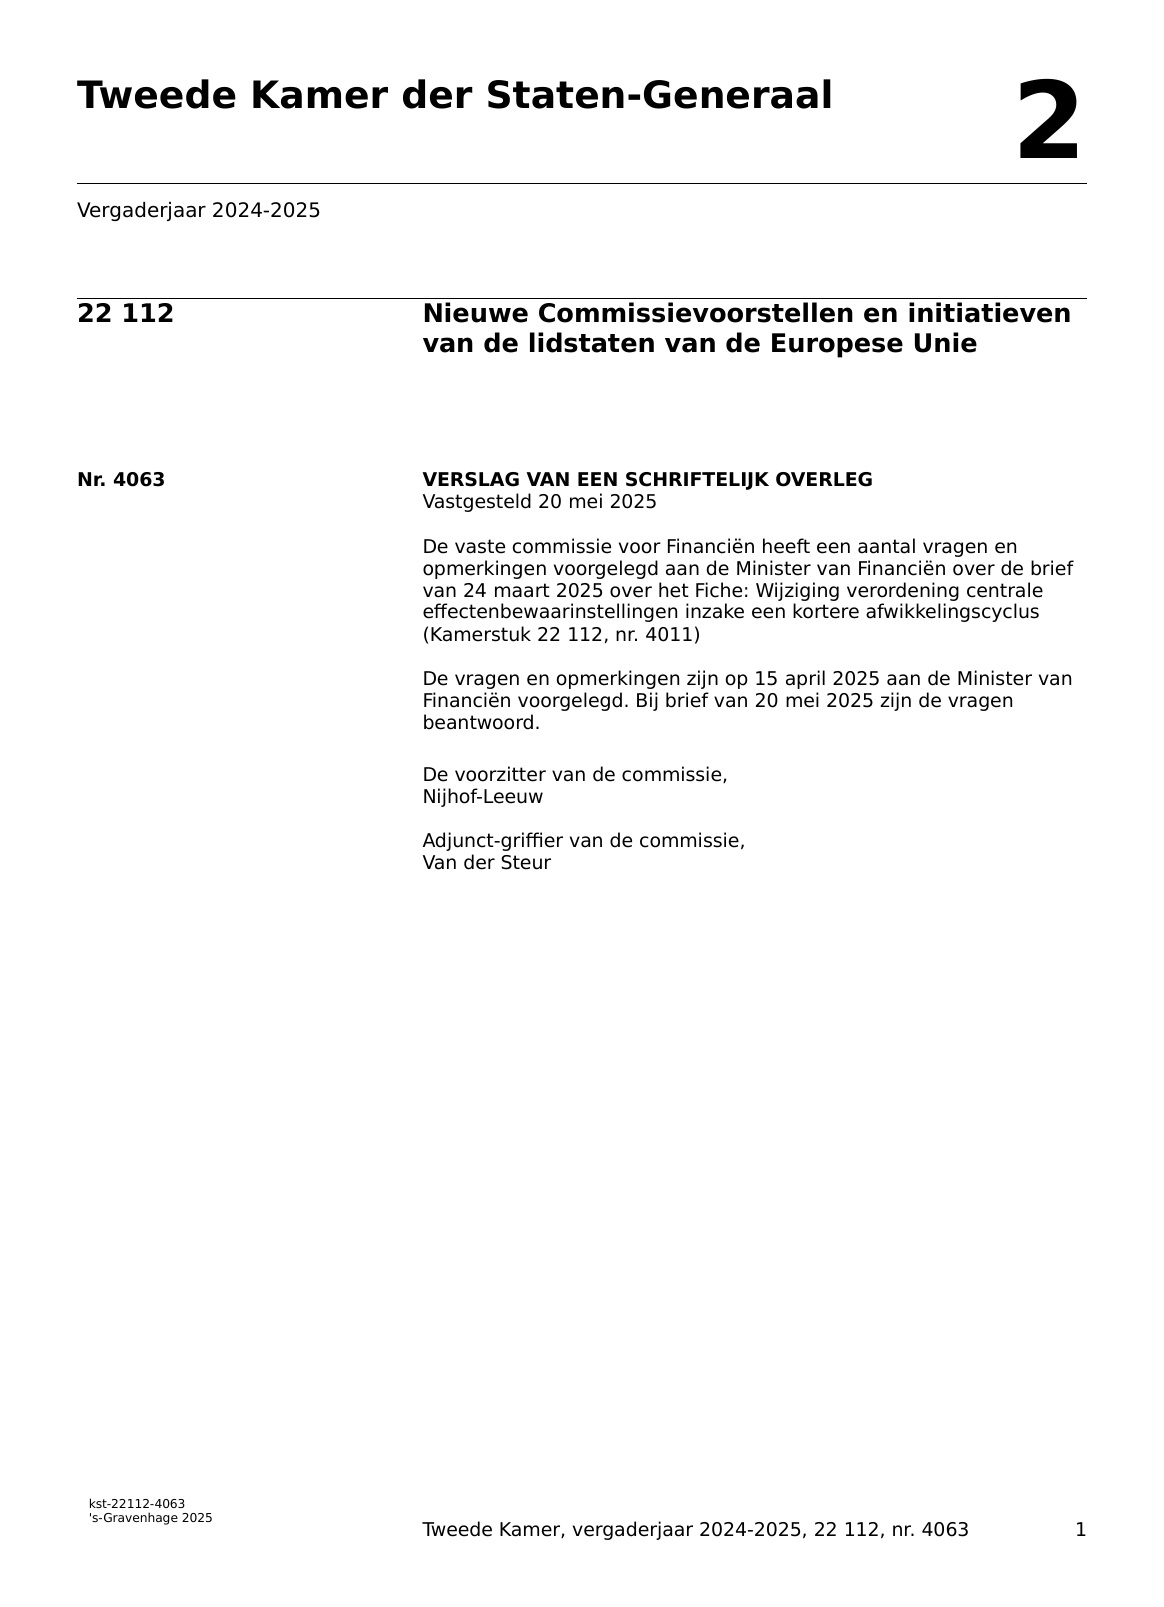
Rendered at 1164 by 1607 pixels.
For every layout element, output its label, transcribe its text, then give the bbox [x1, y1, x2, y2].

text Adjunct-griffier van de commissie, Van der Steur [422, 830, 1087, 874]
text kst-22112-4063 [88, 1497, 323, 1511]
table_cell Vergaderjaar 2024-2025 [77, 184, 1087, 298]
text De vragen en opmerkingen zijn op 15 april 2025 aan de Minister van Financiën voorgelegd. Bij brief van 20 mei 2025 zijn de vragen beantwoord. [422, 668, 1087, 733]
subtitle 22 112 Nieuwe Commissievoorstellen en initiatieven van de lidstaten van de Europese Unie [77, 299, 1087, 358]
text 's-Gravenhage 2025 [88, 1511, 323, 1525]
text De voorzitter van de commissie, Nijhof-Leeuw [422, 763, 1087, 807]
subtitle Nr. 4063 VERSLAG VAN EEN SCHRIFTELIJK OVERLEG [77, 469, 1087, 491]
table_header Tweede Kamer der Staten-Generaal [77, 59, 886, 183]
table_header 2 [886, 59, 1087, 183]
text De vaste commissie voor Financiën heeft een aantal vragen en opmerkingen voorgelegd aan de Minister van Financiën over de brief van 24 maart 2025 over het Fiche: Wijziging verordening centrale effectenbewaarinstellingen inzake een kortere afwikkelingscyclus (Kamerstuk 22 112, nr. 4011) [422, 536, 1087, 645]
text Vastgesteld 20 mei 2025 [422, 491, 1087, 513]
